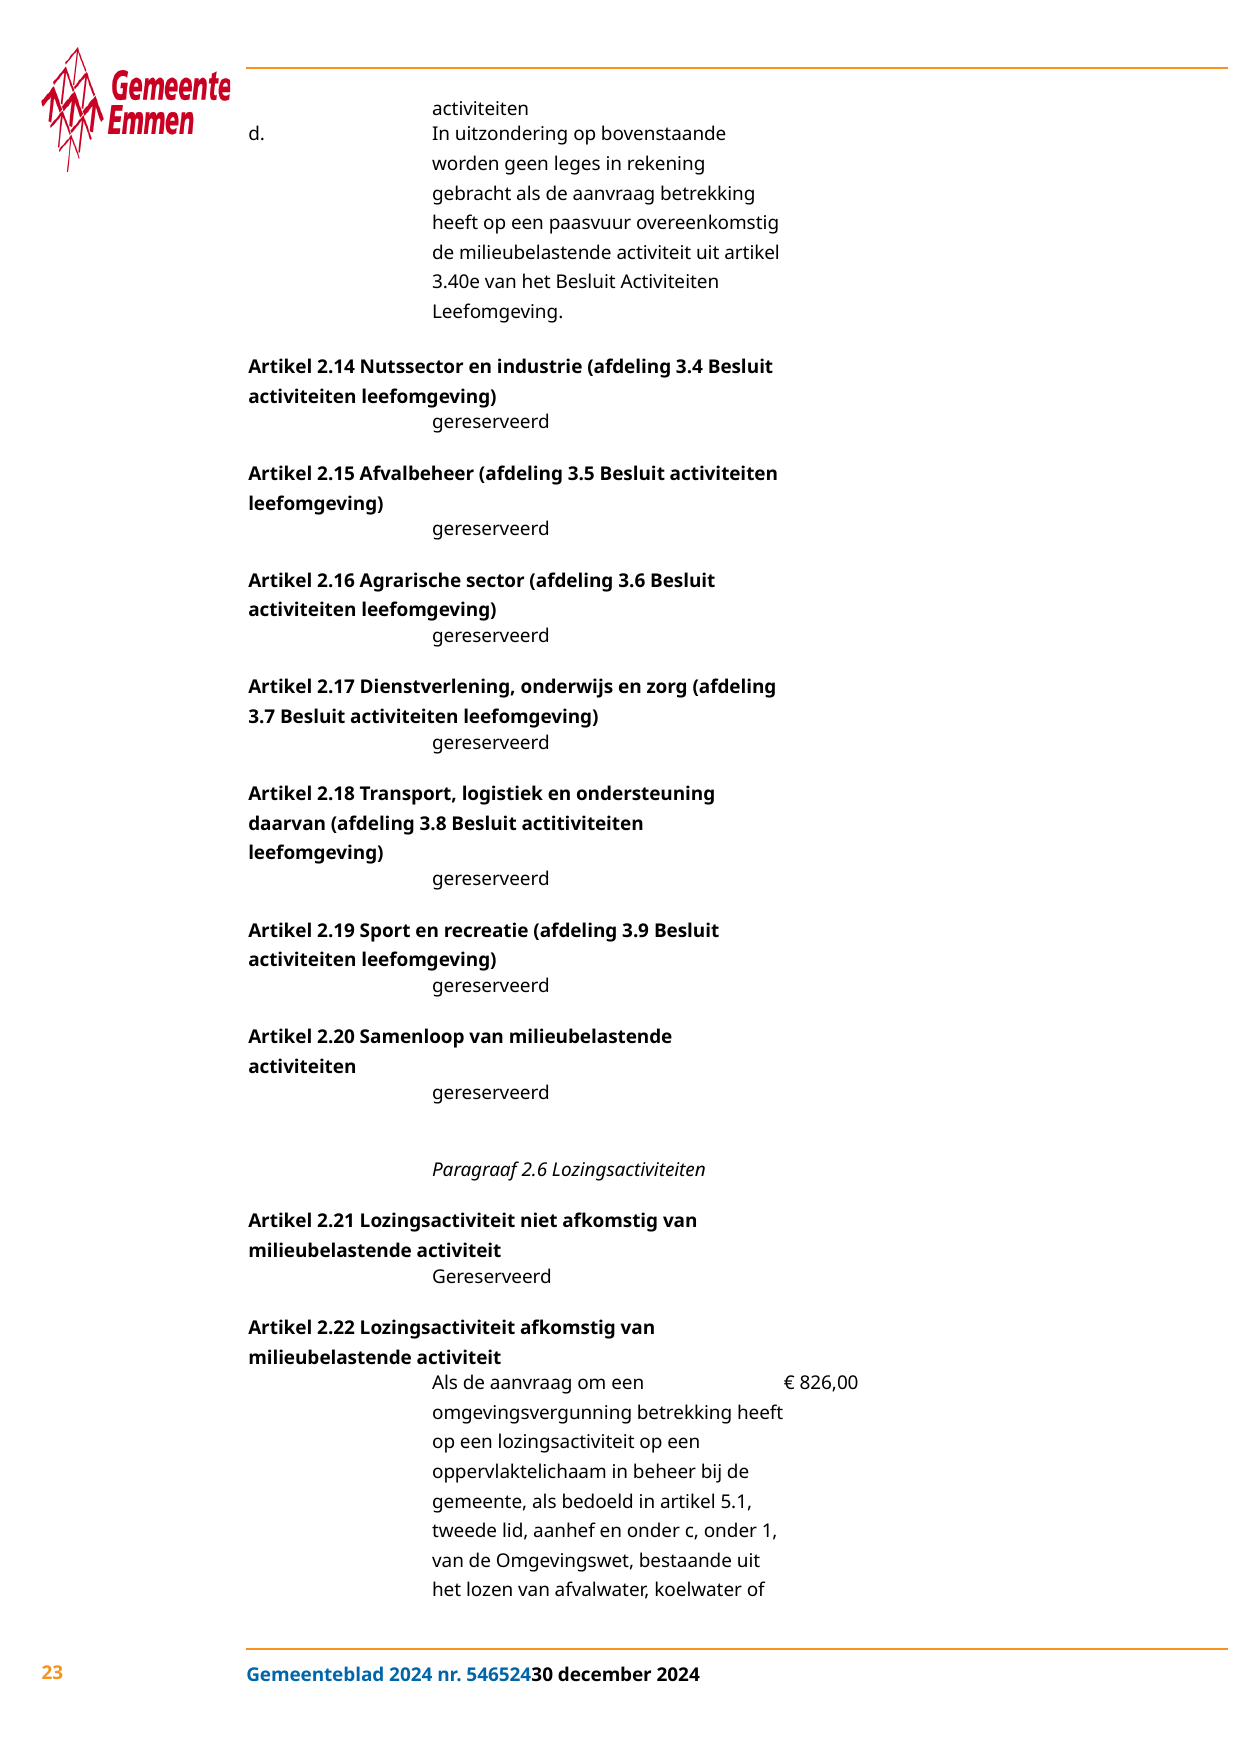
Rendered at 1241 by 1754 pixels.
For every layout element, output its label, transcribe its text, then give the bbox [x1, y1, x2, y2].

table_cell [784, 409, 1059, 434]
table_cell [784, 674, 1059, 729]
table_cell [248, 541, 432, 567]
table_cell [248, 1289, 432, 1314]
table_cell [784, 729, 1059, 755]
table_cell [248, 998, 432, 1023]
table_cell activiteiten [432, 95, 784, 121]
table_cell Artikel 2.15 Afvalbeheer (afdeling 3.5 Besluit activiteiten leefomgeving) [248, 460, 784, 515]
table_cell [248, 622, 432, 648]
table_cell Artikel 2.22 Lozingsactiviteit afkomstig van milieubelastende activiteit [248, 1314, 784, 1369]
table_cell [784, 1130, 1059, 1156]
table_cell [784, 1314, 1059, 1369]
table_cell [248, 865, 432, 891]
table_cell € 826,00 [784, 1370, 1059, 1602]
table_cell [248, 515, 432, 541]
table_cell [784, 780, 1059, 865]
table_cell Artikel 2.17 Dienstverlening, onderwijs en zorg (afdeling 3.7 Besluit activiteiten leefomgeving) [248, 674, 784, 729]
table_cell [432, 1289, 784, 1314]
table_cell [248, 755, 432, 780]
table_cell gereserveerd [432, 622, 784, 648]
table_cell [248, 891, 432, 917]
table_cell [784, 917, 1059, 972]
table_cell [784, 1079, 1059, 1104]
table_cell [432, 434, 784, 460]
table_cell Artikel 2.16 Agrarische sector (afdeling 3.6 Besluit activiteiten leefomgeving) [248, 567, 784, 622]
table_cell [784, 567, 1059, 622]
table_cell [784, 434, 1059, 460]
table_cell [248, 409, 432, 434]
table_cell [432, 1130, 784, 1156]
table_cell [784, 541, 1059, 567]
table_cell [432, 1105, 784, 1130]
table_cell d. [248, 121, 432, 353]
table_cell [784, 1182, 1059, 1207]
table_cell [784, 648, 1059, 674]
table_cell [248, 1079, 432, 1104]
table_cell [248, 1156, 432, 1182]
table_cell Gereserveerd [432, 1263, 784, 1288]
table_cell gereserveerd [432, 865, 784, 891]
table_cell Artikel 2.21 Lozingsactiviteit niet afkomstig van milieubelastende activiteit [248, 1208, 784, 1263]
table_cell gereserveerd [432, 409, 784, 434]
table_cell [248, 1130, 432, 1156]
table_cell [248, 972, 432, 998]
table_cell [784, 622, 1059, 648]
table_cell Als de aanvraag om een omgevingsvergunning betrekking heeft op een lozingsactiviteit op een oppervlaktelichaam in beheer bij de gemeente, als bedoeld in artikel 5.1, tweede lid, aanhef en onder c, onder 1, van de Omgevingswet, bestaande uit het lozen van afvalwater, koelwater of [432, 1370, 784, 1602]
table_cell [248, 1370, 432, 1602]
table_cell Artikel 2.14 Nutssector en industrie (afdeling 3.4 Besluit activiteiten leefomgeving) [248, 353, 784, 409]
table_cell [248, 1182, 432, 1207]
table_cell [432, 755, 784, 780]
table_cell [784, 1208, 1059, 1263]
table_cell [248, 1263, 432, 1288]
table_cell [784, 1024, 1059, 1079]
table_cell [432, 998, 784, 1023]
table_cell Artikel 2.20 Samenloop van milieubelastende activiteiten [248, 1024, 784, 1079]
table_cell gereserveerd [432, 972, 784, 998]
table_cell [784, 1289, 1059, 1314]
table_cell [248, 1105, 432, 1130]
table_cell [784, 1105, 1059, 1130]
table_cell [784, 998, 1059, 1023]
table_cell [784, 121, 1059, 353]
table_cell gereserveerd [432, 1079, 784, 1104]
table_cell [784, 891, 1059, 917]
table_cell [432, 1182, 784, 1207]
table_cell [248, 434, 432, 460]
table_cell [784, 755, 1059, 780]
table_cell [784, 95, 1059, 121]
table_cell [784, 1263, 1059, 1288]
table_cell [248, 729, 432, 755]
table_cell [248, 648, 432, 674]
table_cell [784, 865, 1059, 891]
table_cell [248, 95, 432, 121]
table_cell [784, 460, 1059, 515]
table_cell [432, 891, 784, 917]
table_cell [784, 972, 1059, 998]
table_cell Artikel 2.18 Transport, logistiek en ondersteuning daarvan (afdeling 3.8 Besluit actitiviteiten leefomgeving) [248, 780, 784, 865]
picture [41, 47, 231, 172]
table_cell [784, 515, 1059, 541]
table_cell [784, 1156, 1059, 1182]
table_cell gereserveerd [432, 515, 784, 541]
table_cell Paragraaf 2.6 Lozingsactiviteiten [432, 1156, 784, 1182]
table_cell [784, 353, 1059, 409]
table_cell [432, 648, 784, 674]
table_cell Artikel 2.19 Sport en recreatie (afdeling 3.9 Besluit activiteiten leefomgeving) [248, 917, 784, 972]
table_cell In uitzondering op bovenstaande worden geen leges in rekening gebracht als de aanvraag betrekking heeft op een paasvuur overeenkomstig de milieubelastende activiteit uit artikel 3.40e van het Besluit Activiteiten Leefomgeving. [432, 121, 784, 353]
table_cell [432, 541, 784, 567]
table_cell gereserveerd [432, 729, 784, 755]
